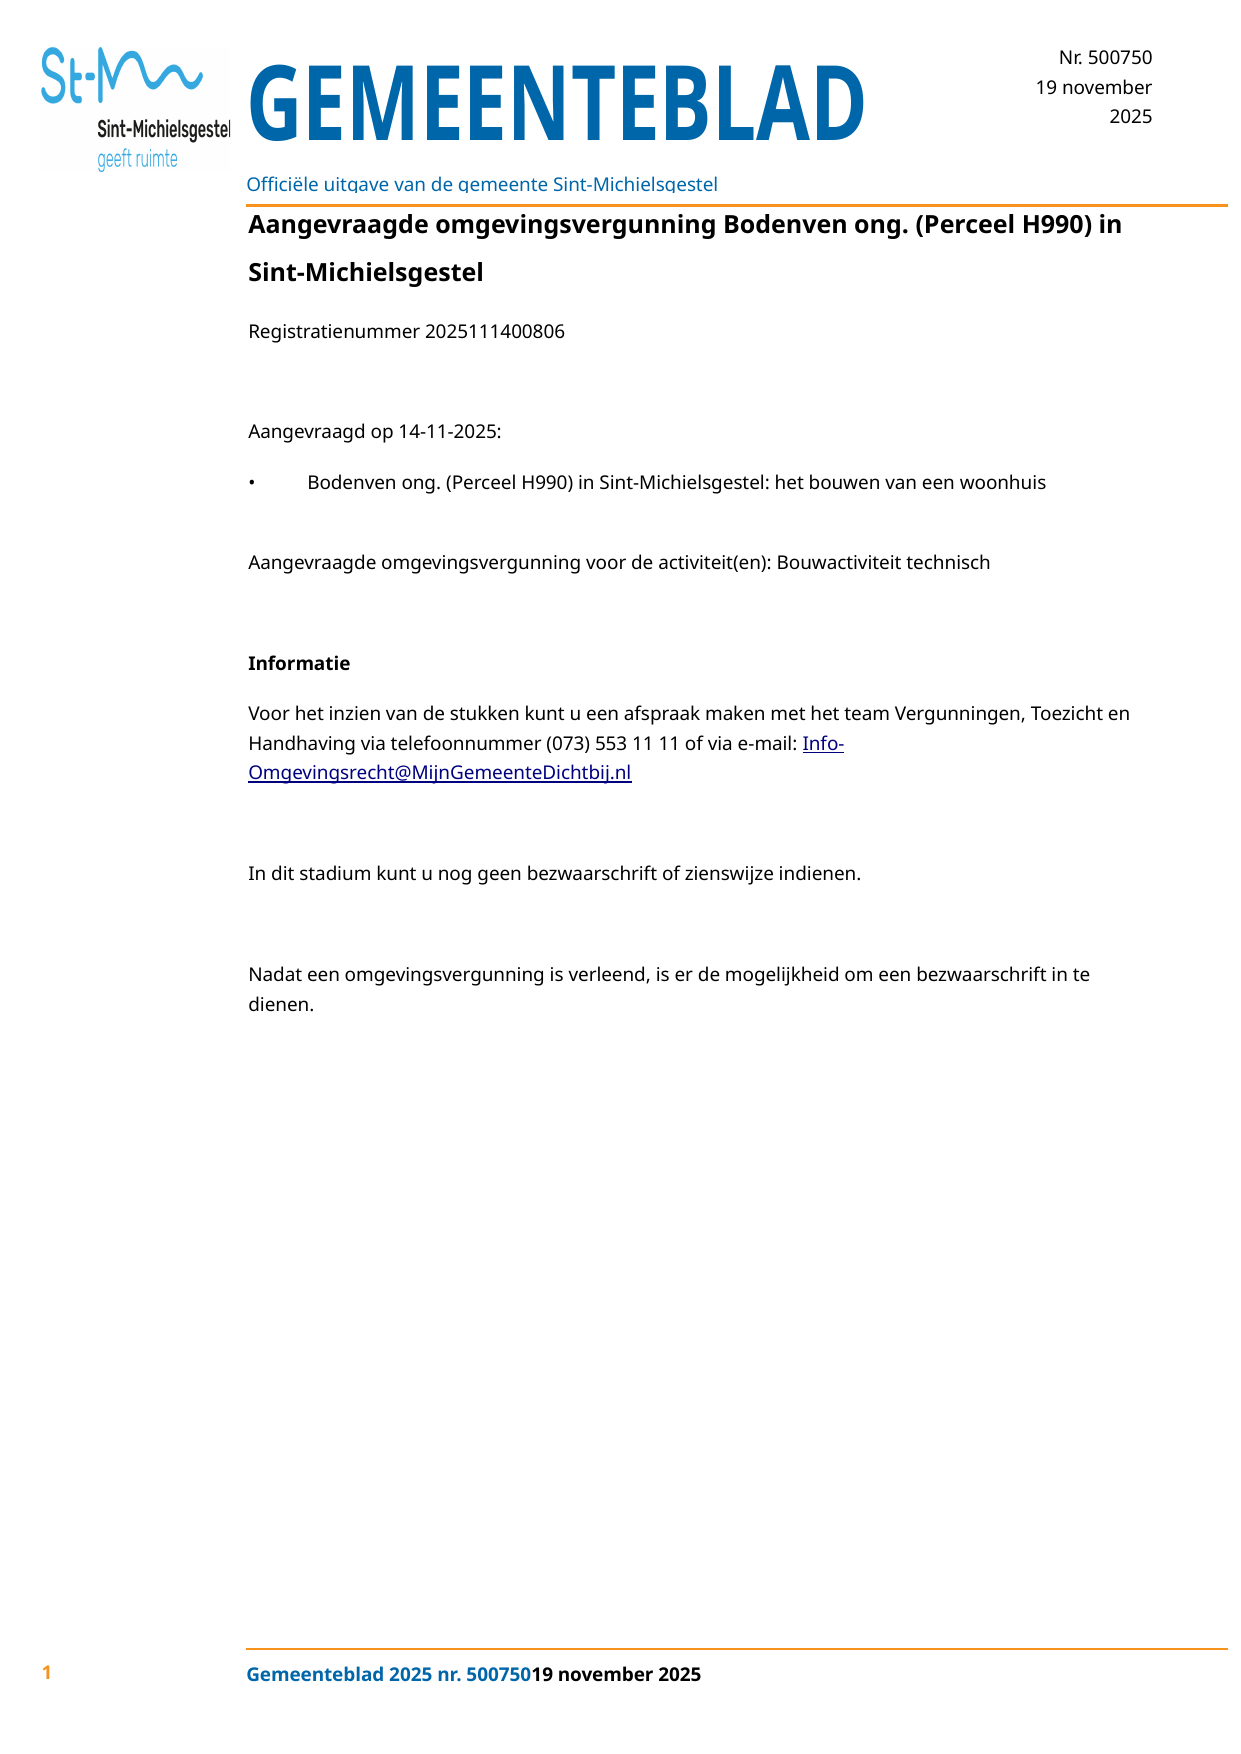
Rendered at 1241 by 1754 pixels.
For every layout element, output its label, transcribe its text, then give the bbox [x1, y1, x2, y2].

text Aangevraagde omgevingsvergunning Bodenven ong. (Perceel H990) in Sint-Michielsgestel [248, 207, 1152, 288]
text Registratienummer 2025111400806 [248, 318, 1152, 344]
text Aangevraagde omgevingsvergunning voor de activiteit(en): Bouwactiviteit technisch [248, 549, 1152, 575]
picture [41, 47, 231, 172]
list Bodenven ong. (Perceel H990) in Sint-Michielsgestel: het bouwen van een woonhuis [248, 469, 1152, 495]
text Aangevraagd op 14-11-2025: [248, 419, 1152, 444]
text In dit stadium kunt u nog geen bezwaarschrift of zienswijze indienen. [248, 860, 1152, 886]
text Voor het inzien van de stukken kunt u een afspraak maken met het team Vergunningen, Toezicht en Handhaving via telefoonnummer (073) 553 11 11 of via e-mail: Info-Omgevingsrecht@MijnGemeenteDichtbij.nl [248, 700, 1152, 785]
text Informatie [248, 650, 1152, 676]
text Nadat een omgevingsvergunning is verleend, is er de mogelijkheid om een bezwaarschrift in te dienen. [248, 961, 1152, 1017]
